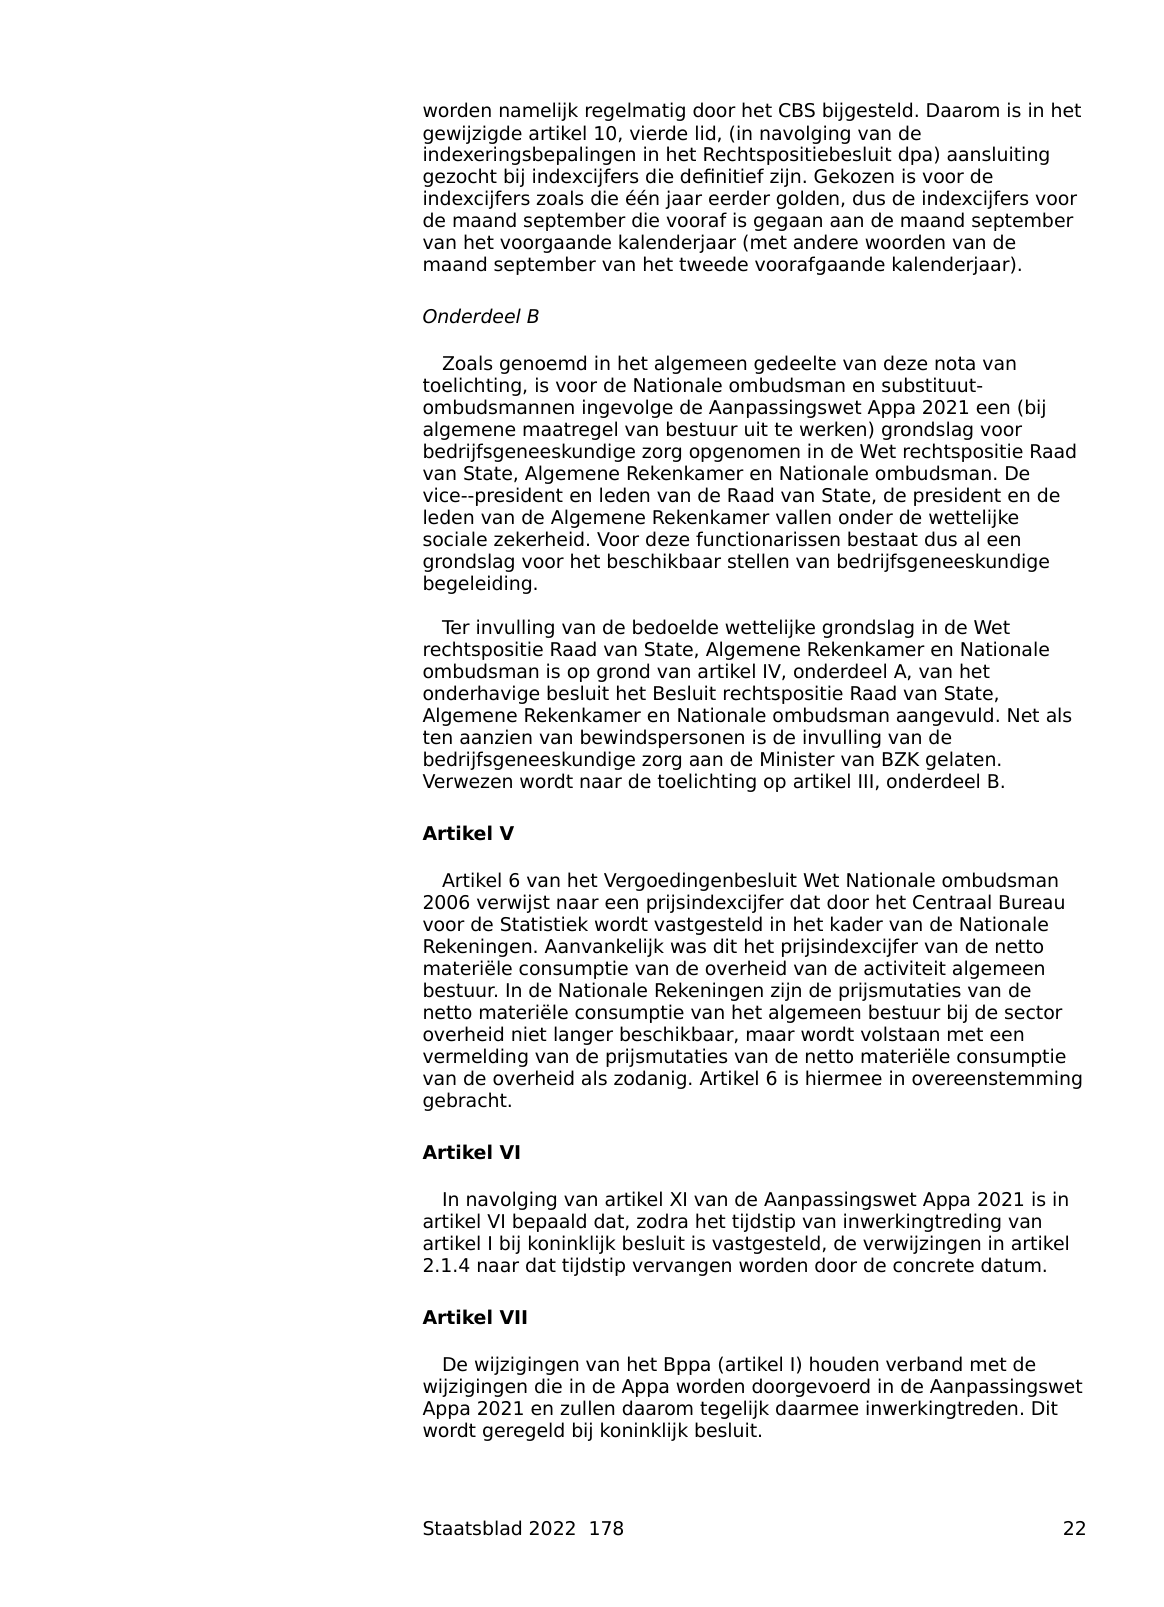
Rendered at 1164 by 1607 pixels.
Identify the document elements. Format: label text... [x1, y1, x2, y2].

text De wijzigingen van het Bppa (artikel I) houden verband met de wijzigingen die in de Appa worden doorgevoerd in de Aanpassingswet Appa 2021 en zullen daarom tegelijk daarmee inwerkingtreden. Dit wordt geregeld bij koninklijk besluit. [422, 1354, 1087, 1442]
subtitle Artikel V [422, 823, 1087, 845]
text Artikel 6 van het Vergoedingenbesluit Wet Nationale ombudsman 2006 verwijst naar een prijsindexcijfer dat door het Centraal Bureau voor de Statistiek wordt vastgesteld in het kader van de Nationale Rekeningen. Aanvankelijk was dit het prijsindexcijfer van de netto materiële consumptie van de overheid van de activiteit algemeen bestuur. In de Nationale Rekeningen zijn de prijsmutaties van de netto materiële consumptie van het algemeen bestuur bij de sector overheid niet langer beschikbaar, maar wordt volstaan met een vermelding van de prijsmutaties van de netto materiële consumptie van de overheid als zodanig. Artikel 6 is hiermee in overeenstemming gebracht. [422, 870, 1087, 1112]
subtitle Artikel VII [422, 1307, 1087, 1329]
subtitle Onderdeel B [422, 306, 1087, 328]
text Zoals genoemd in het algemeen gedeelte van deze nota van toelichting, is voor de Nationale ombudsman en substituut-ombudsmannen ingevolge de Aanpassingswet Appa 2021 een (bij algemene maatregel van bestuur uit te werken) grondslag voor bedrijfsgeneeskundige zorg opgenomen in de Wet rechtspositie Raad van State, Algemene Rekenkamer en Nationale ombudsman. De vice--president en leden van de Raad van State, de president en de leden van de Algemene Rekenkamer vallen onder de wettelijke sociale zekerheid. Voor deze functionarissen bestaat dus al een grondslag voor het beschikbaar stellen van bedrijfsgeneeskundige begeleiding. [422, 353, 1087, 595]
subtitle Artikel VI [422, 1142, 1087, 1164]
text In navolging van artikel XI van de Aanpassingswet Appa 2021 is in artikel VI bepaald dat, zodra het tijdstip van inwerkingtreding van artikel I bij koninklijk besluit is vastgesteld, de verwijzingen in artikel 2.1.4 naar dat tijdstip vervangen worden door de concrete datum. [422, 1189, 1087, 1277]
text Ter invulling van de bedoelde wettelijke grondslag in de Wet rechtspositie Raad van State, Algemene Rekenkamer en Nationale ombudsman is op grond van artikel IV, onderdeel A, van het onderhavige besluit het Besluit rechtspositie Raad van State, Algemene Rekenkamer en Nationale ombudsman aangevuld. Net als ten aanzien van bewindspersonen is de invulling van de bedrijfsgeneeskundige zorg aan de Minister van BZK gelaten. Verwezen wordt naar de toelichting op artikel III, onderdeel B. [422, 617, 1087, 793]
text worden namelijk regelmatig door het CBS bijgesteld. Daarom is in het gewijzigde artikel 10, vierde lid, (in navolging van de indexeringsbepalingen in het Rechtspositiebesluit dpa) aansluiting gezocht bij indexcijfers die definitief zijn. Gekozen is voor de indexcijfers zoals die één jaar eerder golden, dus de indexcijfers voor de maand september die vooraf is gegaan aan de maand september van het voorgaande kalenderjaar (met andere woorden van de maand september van het tweede voorafgaande kalenderjaar). [422, 100, 1087, 276]
